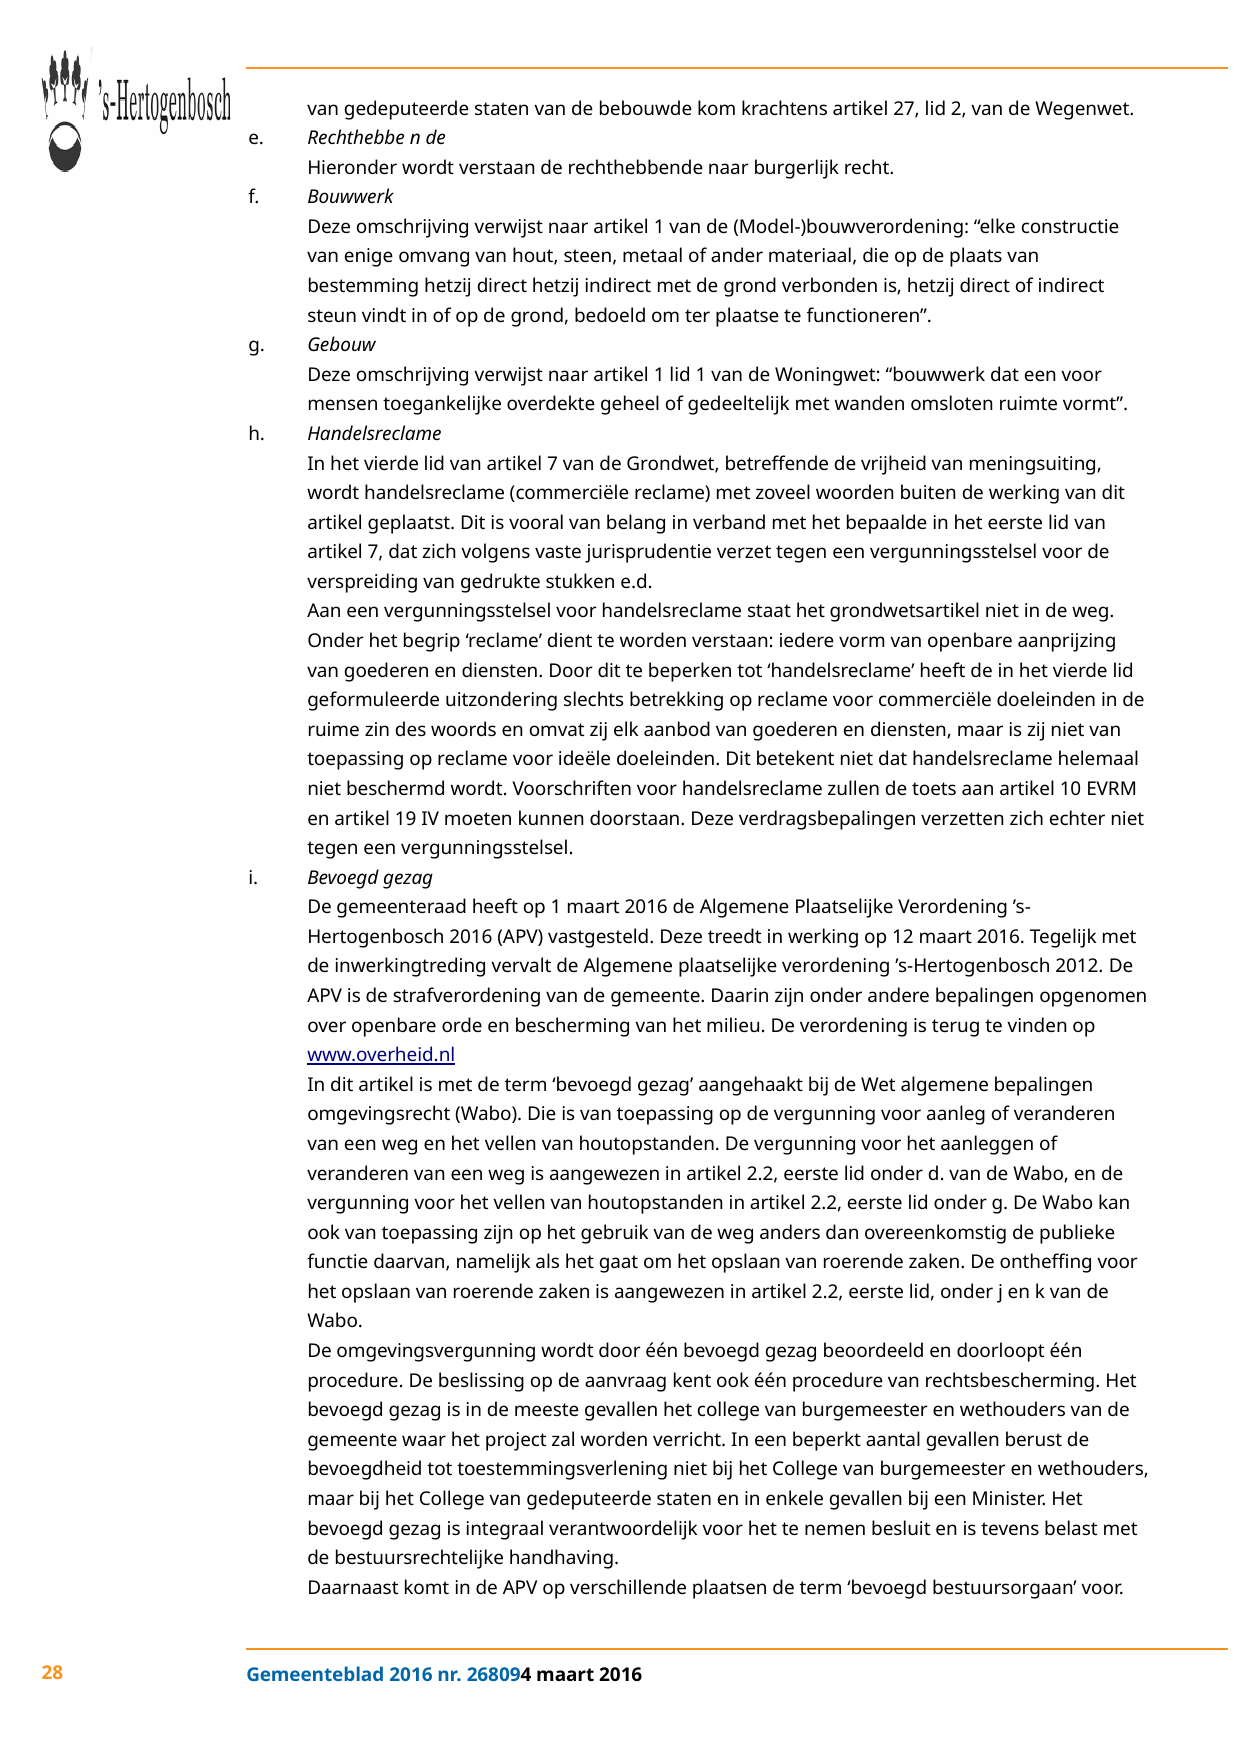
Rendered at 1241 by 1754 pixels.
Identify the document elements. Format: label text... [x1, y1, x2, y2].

list Deze omschrijving verwijst naar artikel 1 van de (Model-)bouwverordening: “elke constructie van enige omvang van hout, steen, metaal of ander materiaal, die op de plaats van bestemming hetzij direct hetzij indirect met de grond verbonden is, hetzij direct of indirect steun vindt in of op de grond, bedoeld om ter plaatse te functioneren”. [248, 213, 1152, 328]
list Handelsreclame [248, 420, 1152, 446]
list Daarnaast komt in de APV op verschillende plaatsen de term ‘bevoegd bestuursorgaan’ voor. [248, 1574, 1152, 1600]
list De omgevingsvergunning wordt door één bevoegd gezag beoordeeld en doorloopt één procedure. De beslissing op de aanvraag kent ook één procedure van rechtsbescherming. Het bevoegd gezag is in de meeste gevallen het college van burgemeester en wethouders van de gemeente waar het project zal worden verricht. In een beperkt aantal gevallen berust de bevoegdheid tot toestemmingsverlening niet bij het College van burgemeester en wethouders, maar bij het College van gedeputeerde staten en in enkele gevallen bij een Minister. Het bevoegd gezag is integraal verantwoordelijk voor het te nemen besluit en is tevens belast met de bestuursrechtelijke handhaving. [248, 1337, 1152, 1570]
list Bouwwerk [248, 183, 1152, 209]
list van gedeputeerde staten van de bebouwde kom krachtens artikel 27, lid 2, van de Wegenwet. [248, 95, 1152, 121]
list Gebouw [248, 331, 1152, 357]
list Bevoegd gezag [248, 864, 1152, 890]
picture [41, 47, 231, 172]
list Aan een vergunningsstelsel voor handelsreclame staat het grondwetsartikel niet in de weg. Onder het begrip ‘reclame’ dient te worden verstaan: iedere vorm van openbare aanprijzing van goederen en diensten. Door dit te beperken tot ‘handelsreclame’ heeft de in het vierde lid geformuleerde uitzondering slechts betrekking op reclame voor commerciële doeleinden in de ruime zin des woords en omvat zij elk aanbod van goederen en diensten, maar is zij niet van toepassing op reclame voor ideële doeleinden. Dit betekent niet dat handelsreclame helemaal niet beschermd wordt. Voorschriften voor handelsreclame zullen de toets aan artikel 10 EVRM en artikel 19 IV moeten kunnen doorstaan. Deze verdragsbepalingen verzetten zich echter niet tegen een vergunningsstelsel. [248, 598, 1152, 860]
list In het vierde lid van artikel 7 van de Grondwet, betreffende de vrijheid van meningsuiting, wordt handelsreclame (commerciële reclame) met zoveel woorden buiten de werking van dit artikel geplaatst. Dit is vooral van belang in verband met het bepaalde in het eerste lid van artikel 7, dat zich volgens vaste jurisprudentie verzet tegen een vergunningsstelsel voor de verspreiding van gedrukte stukken e.d. [248, 450, 1152, 594]
list In dit artikel is met de term ‘bevoegd gezag’ aangehaakt bij de Wet algemene bepalingen omgevingsrecht (Wabo). Die is van toepassing op de vergunning voor aanleg of veranderen van een weg en het vellen van houtopstanden. De vergunning voor het aanleggen of veranderen van een weg is aangewezen in artikel 2.2, eerste lid onder d. van de Wabo, en de vergunning voor het vellen van houtopstanden in artikel 2.2, eerste lid onder g. De Wabo kan ook van toepassing zijn op het gebruik van de weg anders dan overeenkomstig de publieke functie daarvan, namelijk als het gaat om het opslaan van roerende zaken. De ontheffing voor het opslaan van roerende zaken is aangewezen in artikel 2.2, eerste lid, onder j en k van de Wabo. [248, 1071, 1152, 1333]
list Rechthebbe n de [248, 124, 1152, 150]
list Deze omschrijving verwijst naar artikel 1 lid 1 van de Woningwet: “bouwwerk dat een voor mensen toegankelijke overdekte geheel of gedeeltelijk met wanden omsloten ruimte vormt”. [248, 361, 1152, 416]
list De gemeenteraad heeft op 1 maart 2016 de Algemene Plaatselijke Verordening ’s-Hertogenbosch 2016 (APV) vastgesteld. Deze treedt in werking op 12 maart 2016. Tegelijk met de inwerkingtreding vervalt de Algemene plaatselijke verordening ’s-Hertogenbosch 2012. De APV is de strafverordening van de gemeente. Daarin zijn onder andere bepalingen opgenomen over openbare orde en bescherming van het milieu. De verordening is terug te vinden op www.overheid.nl [248, 893, 1152, 1067]
list Hieronder wordt verstaan de rechthebbende naar burgerlijk recht. [248, 154, 1152, 180]
